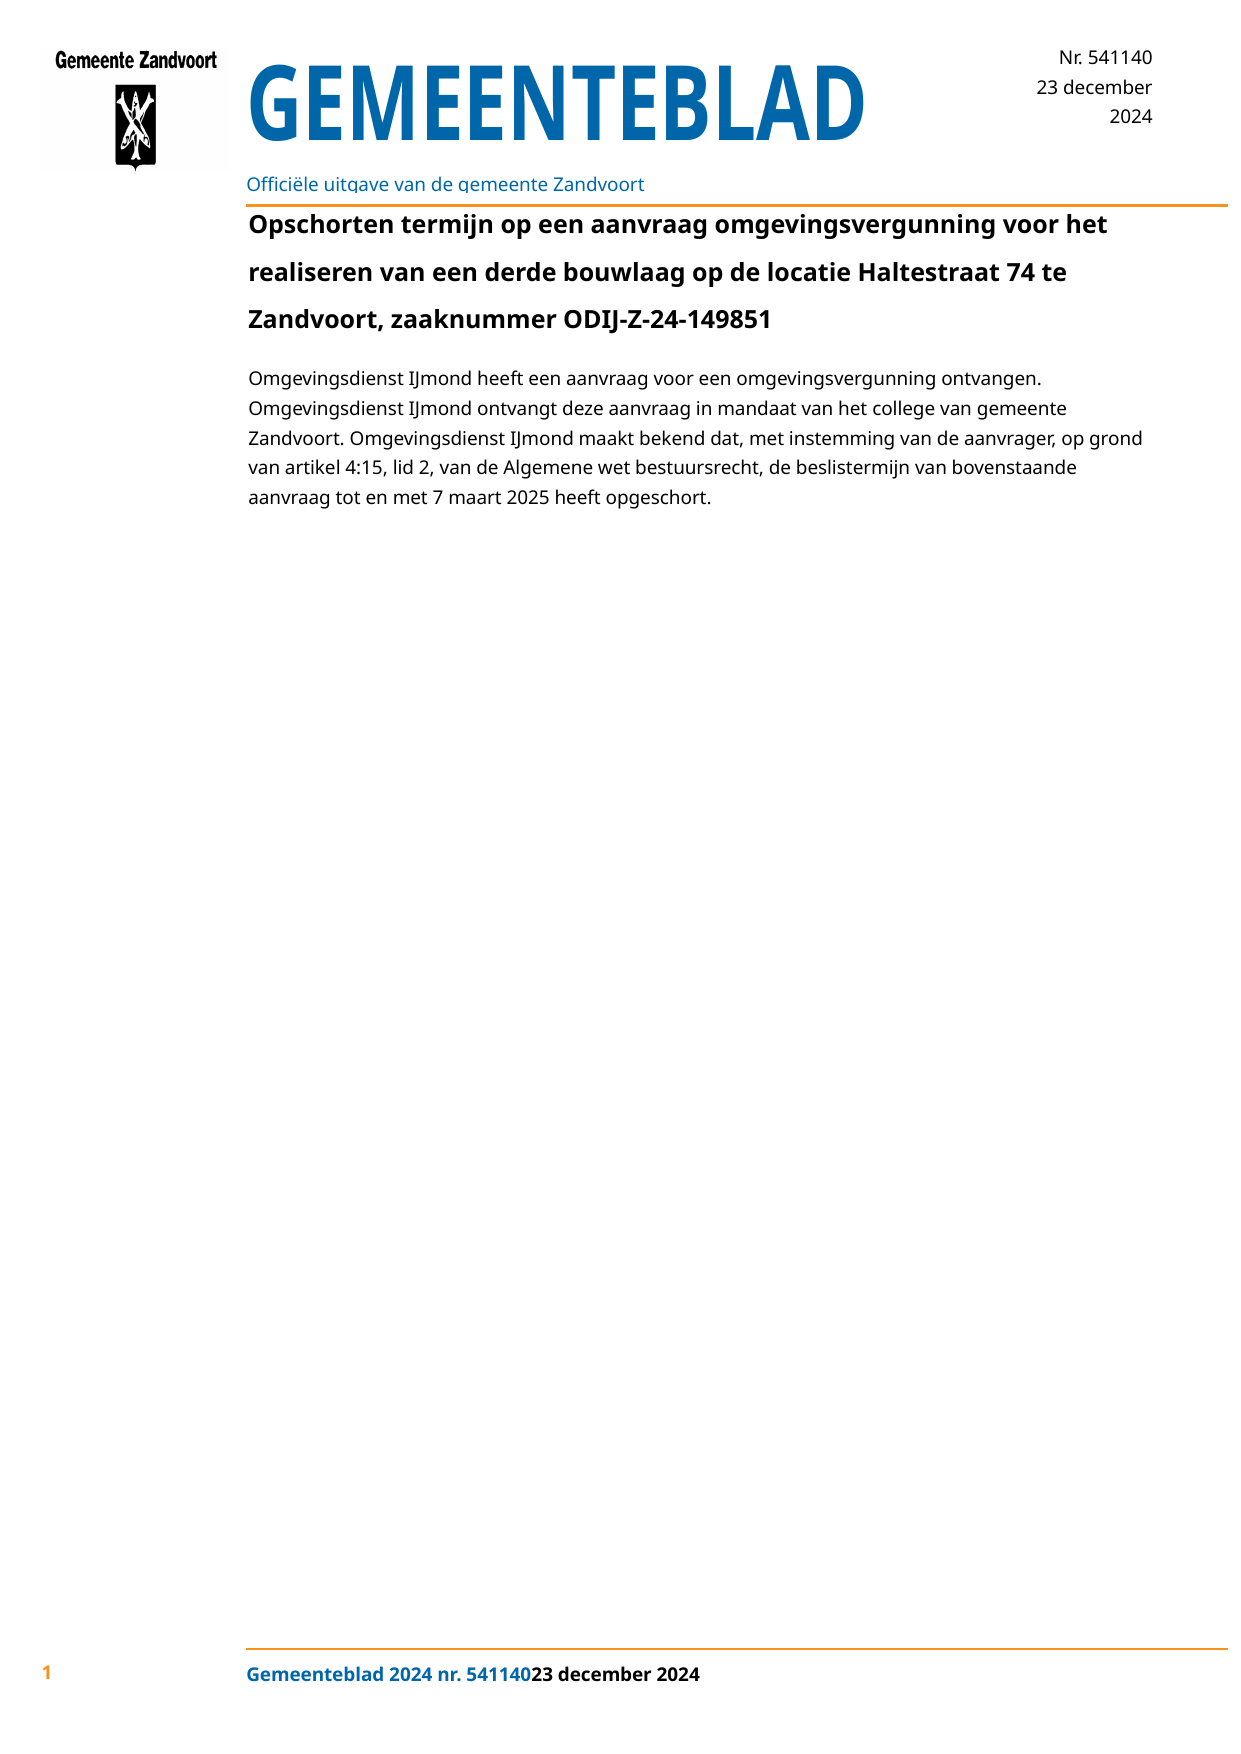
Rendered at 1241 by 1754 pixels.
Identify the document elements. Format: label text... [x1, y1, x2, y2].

text Opschorten termijn op een aanvraag omgevingsvergunning voor het realiseren van een derde bouwlaag op de locatie Haltestraat 74 te Zandvoort, zaaknummer ODIJ-Z-24-149851 [248, 207, 1152, 336]
text Omgevingsdienst IJmond heeft een aanvraag voor een omgevingsvergunning ontvangen. Omgevingsdienst IJmond ontvangt deze aanvraag in mandaat van het college van gemeente Zandvoort. Omgevingsdienst IJmond maakt bekend dat, met instemming van de aanvrager, op grond van artikel 4:15, lid 2, van de Algemene wet bestuursrecht, de beslistermijn van bovenstaande aanvraag tot en met 7 maart 2025 heeft opgeschort. [248, 366, 1152, 509]
picture [41, 47, 231, 172]
